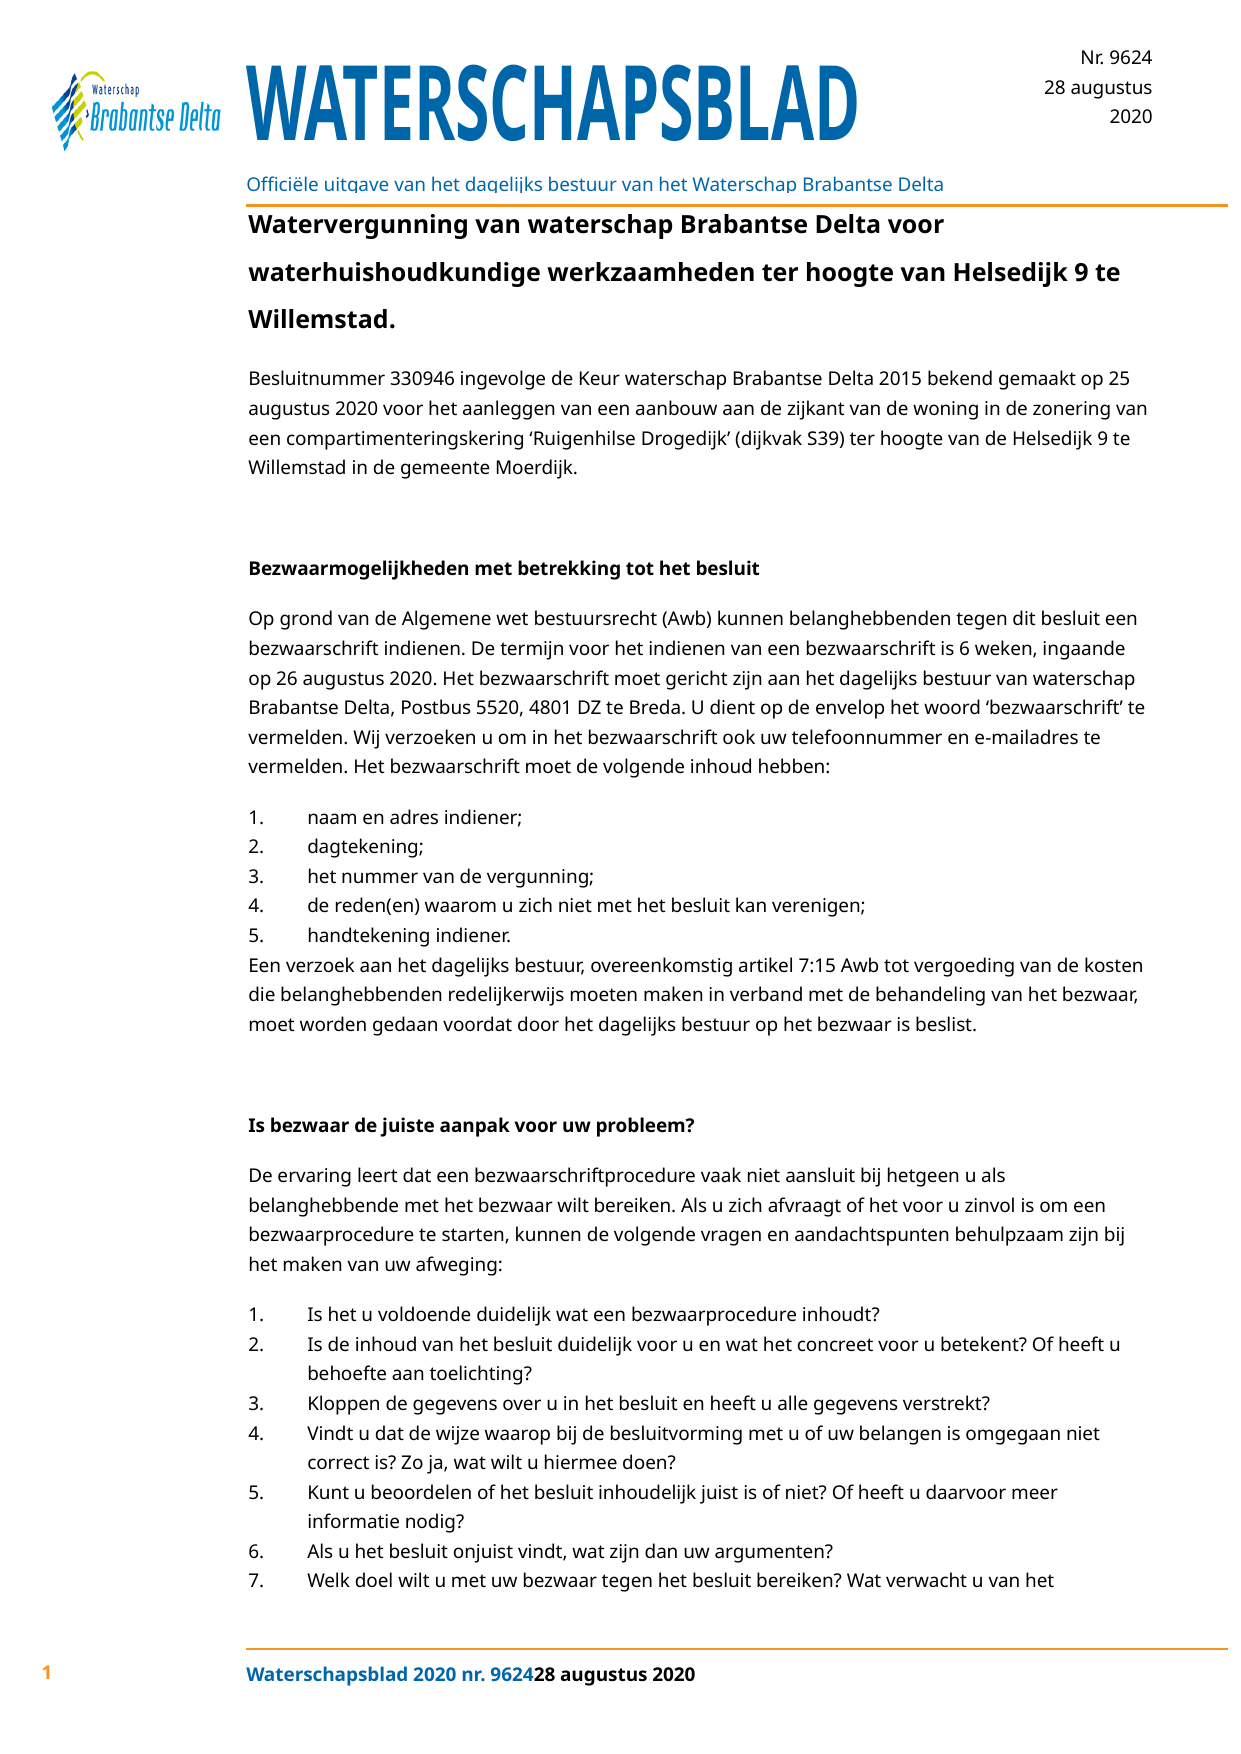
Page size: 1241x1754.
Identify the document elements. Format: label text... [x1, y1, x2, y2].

list Is het u voldoende duidelijk wat een bezwaarprocedure inhoudt? [248, 1301, 1152, 1327]
list de reden(en) waarom u zich niet met het besluit kan verenigen; [248, 893, 1152, 918]
text De ervaring leert dat een bezwaarschriftprocedure vaak niet aansluit bij hetgeen u als belanghebbende met het bezwaar wilt bereiken. Als u zich afvraagt of het voor u zinvol is om een bezwaarprocedure te starten, kunnen de volgende vragen en aandachtspunten behulpzaam zijn bij het maken van uw afweging: [248, 1162, 1152, 1277]
list Kunt u beoordelen of het besluit inhoudelijk juist is of niet? Of heeft u daarvoor meer informatie nodig? [248, 1479, 1152, 1534]
list dagtekening; [248, 833, 1152, 859]
list Vindt u dat de wijze waarop bij de besluitvorming met u of uw belangen is omgegaan niet correct is? Zo ja, wat wilt u hiermee doen? [248, 1420, 1152, 1475]
list het nummer van de vergunning; [248, 863, 1152, 889]
text Op grond van de Algemene wet bestuursrecht (Awb) kunnen belanghebbenden tegen dit besluit een bezwaarschrift indienen. De termijn voor het indienen van een bezwaarschrift is 6 weken, ingaande op 26 augustus 2020. Het bezwaarschrift moet gericht zijn aan het dagelijks bestuur van waterschap Brabantse Delta, Postbus 5520, 4801 DZ te Breda. U dient op de envelop het woord ‘bezwaarschrift’ te vermelden. Wij verzoeken u om in het bezwaarschrift ook uw telefoonnummer en e‑mailadres te vermelden. Het bezwaarschrift moet de volgende inhoud hebben: [248, 606, 1152, 779]
text Een verzoek aan het dagelijks bestuur, overeenkomstig artikel 7:15 Awb tot vergoeding van de kosten die belanghebbenden redelijkerwijs moeten maken in verband met de behandeling van het bezwaar, moet worden gedaan voordat door het dagelijks bestuur op het bezwaar is beslist. [248, 952, 1152, 1037]
list Als u het besluit onjuist vindt, wat zijn dan uw argumenten? [248, 1538, 1152, 1564]
list handtekening indiener. [248, 922, 1152, 948]
text Bezwaarmogelijkheden met betrekking tot het besluit [248, 555, 1152, 581]
list Welk doel wilt u met uw bezwaar tegen het besluit bereiken? Wat verwacht u van het [248, 1568, 1152, 1593]
list naam en adres indiener; [248, 804, 1152, 829]
picture [41, 47, 231, 172]
text Besluitnummer 330946 ingevolge de Keur waterschap Brabantse Delta 2015 bekend gemaakt op 25 augustus 2020 voor het aanleggen van een aanbouw aan de zijkant van de woning in de zonering van een compartimenteringskering ‘Ruigenhilse Drogedijk’ (dijkvak S39) ter hoogte van de Helsedijk 9 te Willemstad in de gemeente Moerdijk. [248, 366, 1152, 480]
text Is bezwaar de juiste aanpak voor uw probleem? [248, 1112, 1152, 1137]
text Watervergunning van waterschap Brabantse Delta voor waterhuishoudkundige werkzaamheden ter hoogte van Helsedijk 9 te Willemstad. [248, 207, 1152, 336]
list Kloppen de gegevens over u in het besluit en heeft u alle gegevens verstrekt? [248, 1390, 1152, 1416]
list Is de inhoud van het besluit duidelijk voor u en wat het concreet voor u betekent? Of heeft u behoefte aan toelichting? [248, 1331, 1152, 1386]
